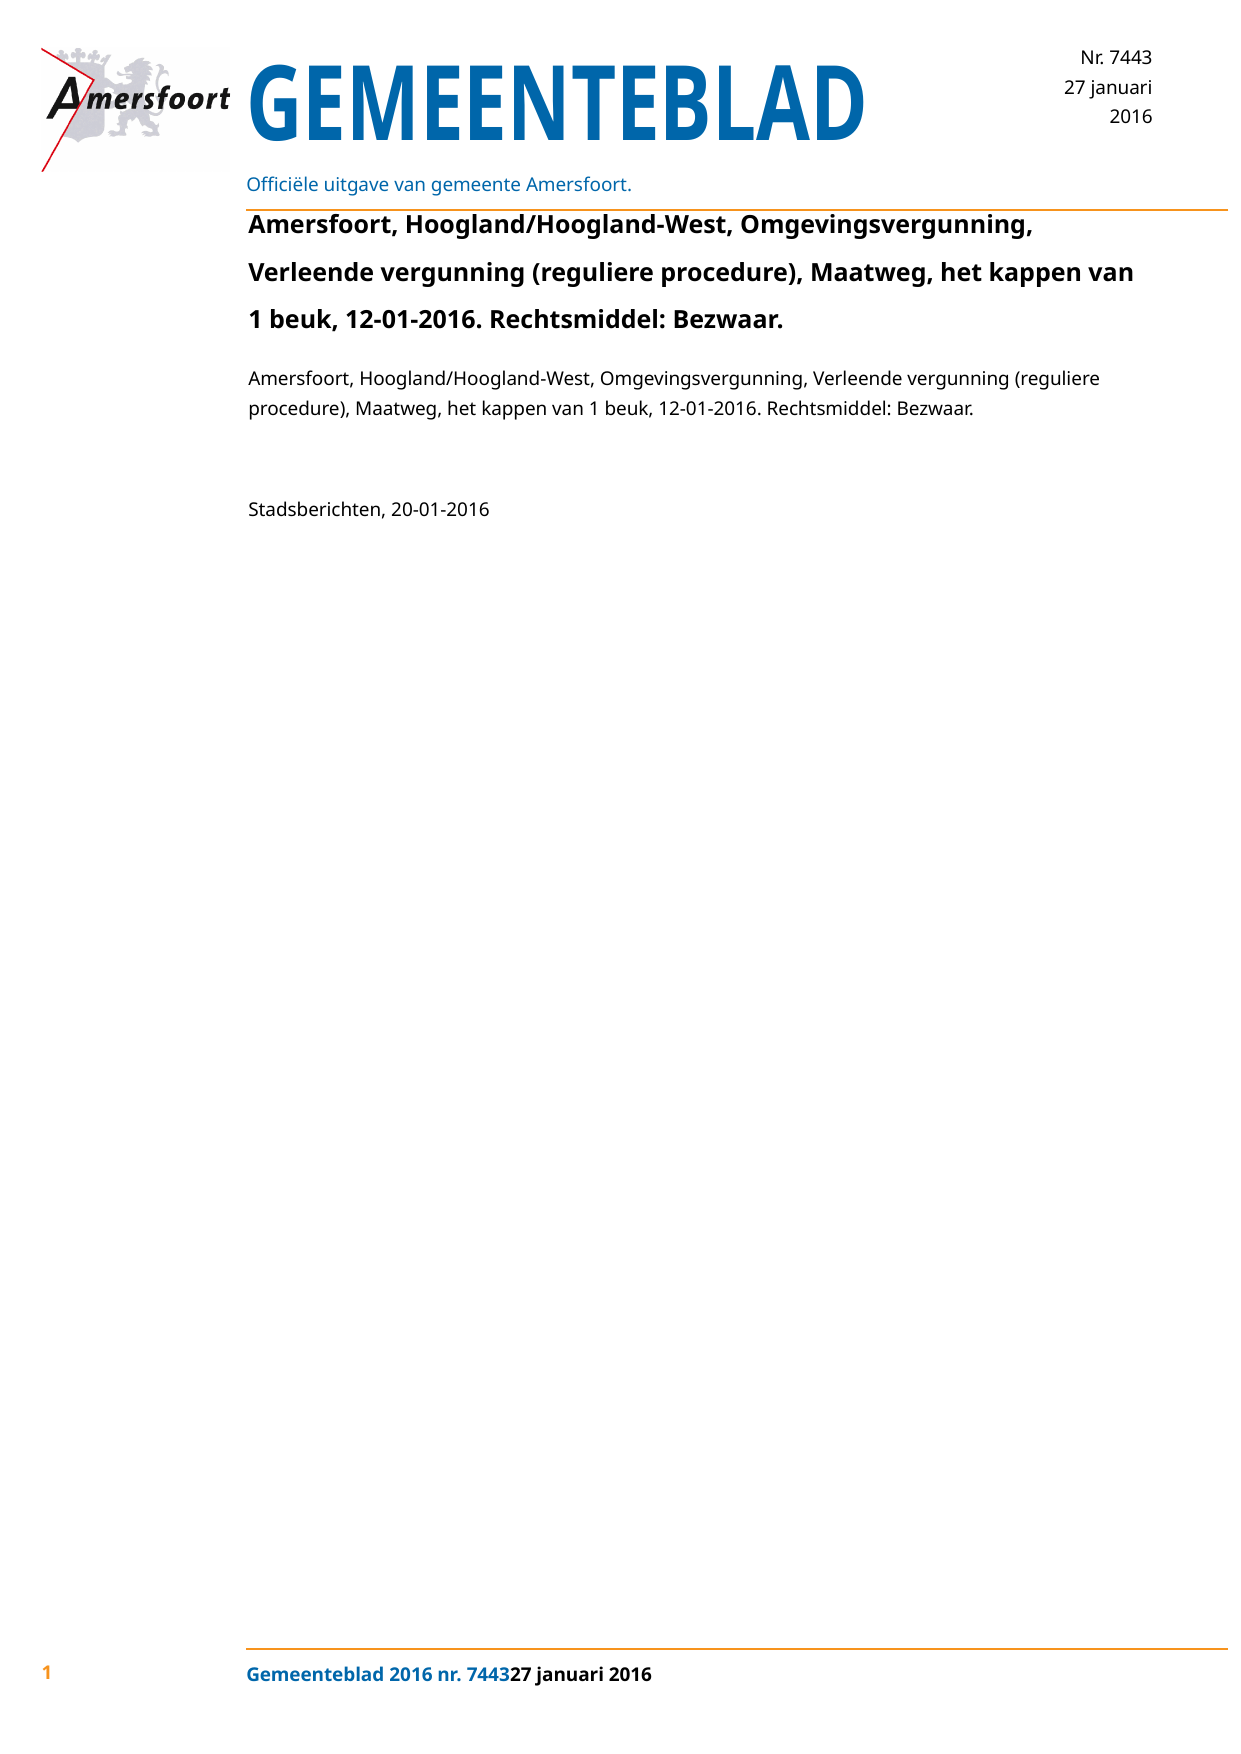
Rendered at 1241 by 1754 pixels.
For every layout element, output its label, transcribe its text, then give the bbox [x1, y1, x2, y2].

text Amersfoort, Hoogland/Hoogland-West, Omgevingsvergunning, Verleende vergunning (reguliere procedure), Maatweg, het kappen van 1 beuk, 12-01-2016. Rechtsmiddel: Bezwaar. [248, 366, 1152, 421]
text Amersfoort, Hoogland/Hoogland-West, Omgevingsvergunning, Verleende vergunning (reguliere procedure), Maatweg, het kappen van 1 beuk, 12-01-2016. Rechtsmiddel: Bezwaar. [248, 211, 1152, 336]
text Stadsberichten, 20-01-2016 [248, 496, 1152, 522]
picture [41, 47, 231, 172]
